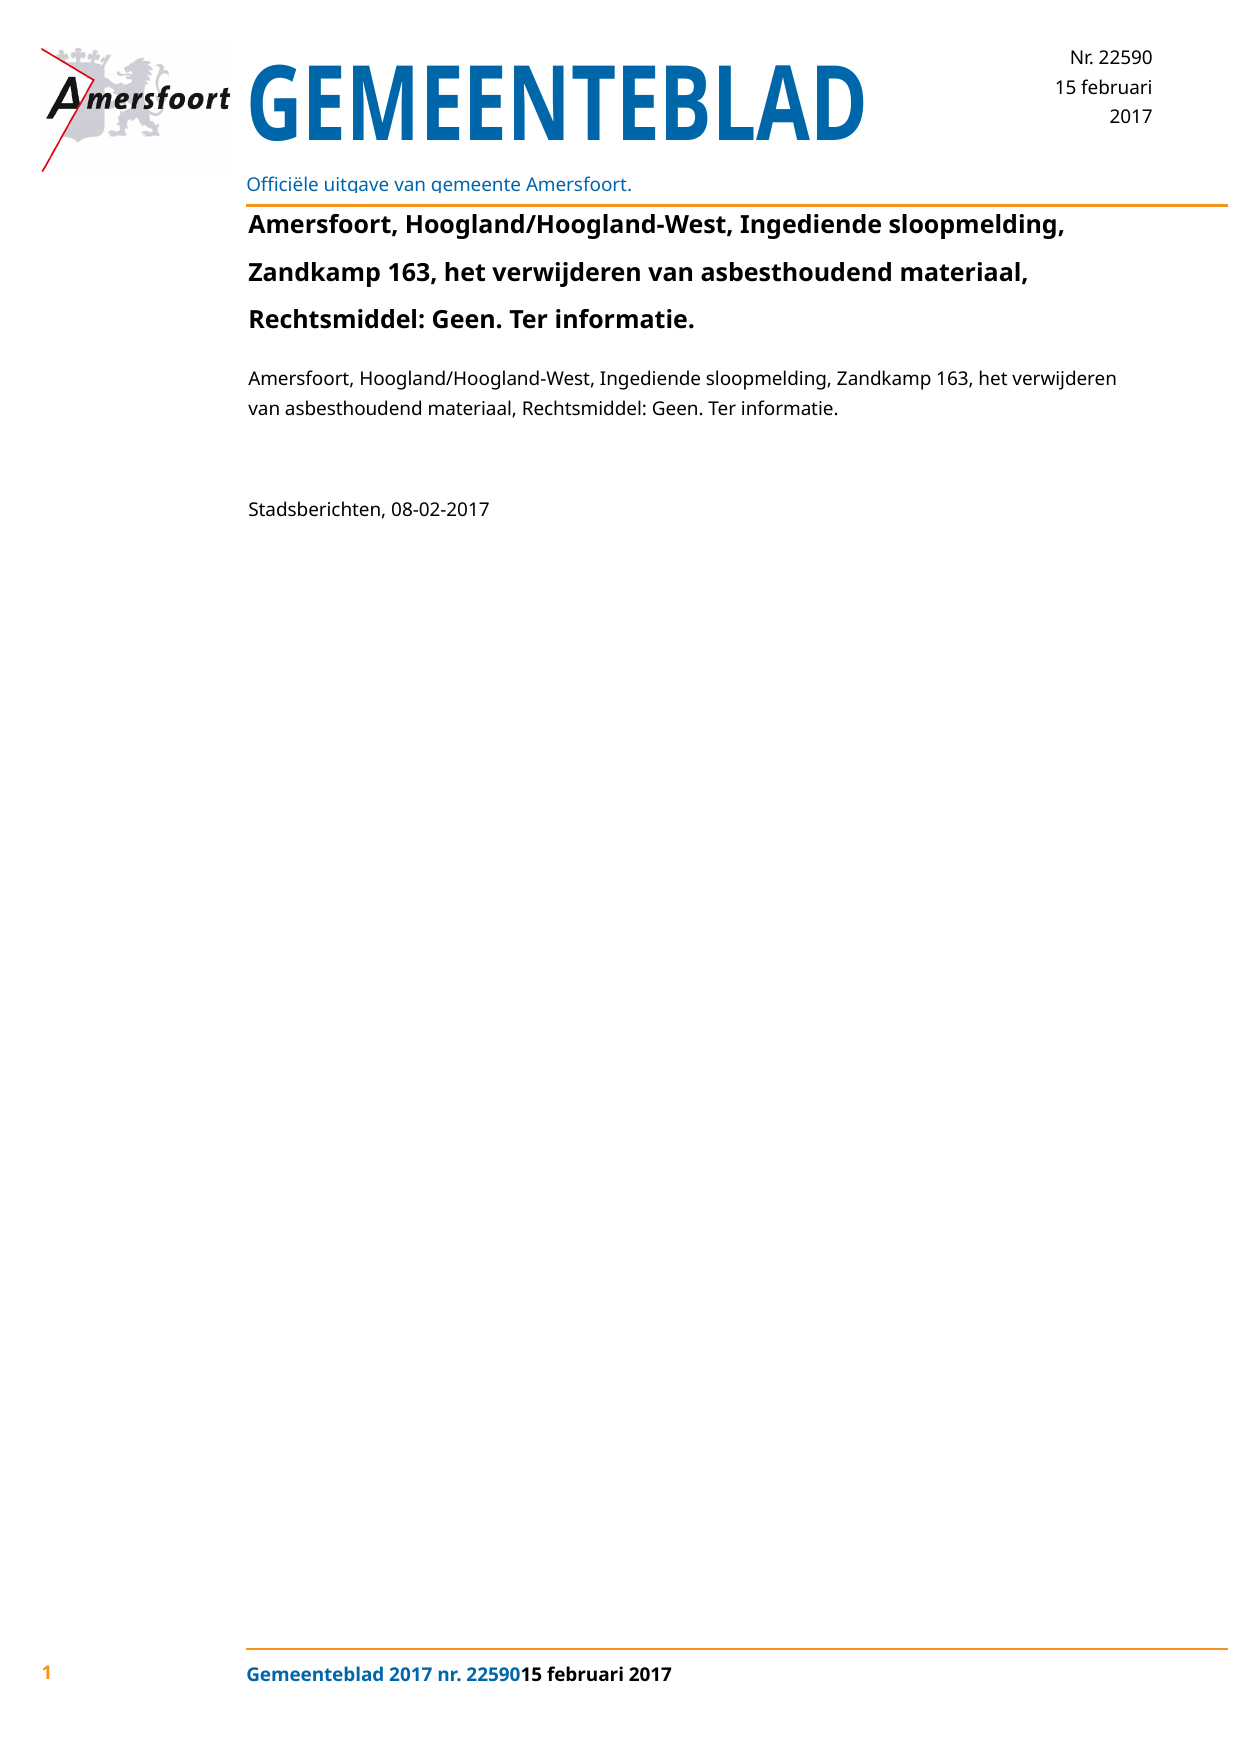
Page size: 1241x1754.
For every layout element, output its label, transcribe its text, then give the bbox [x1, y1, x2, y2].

text Amersfoort, Hoogland/Hoogland-West, Ingediende sloopmelding, Zandkamp 163, het verwijderen van asbesthoudend materiaal, Rechtsmiddel: Geen. Ter informatie. [248, 366, 1152, 421]
text Stadsberichten, 08-02-2017 [248, 496, 1152, 522]
text Amersfoort, Hoogland/Hoogland-West, Ingediende sloopmelding, Zandkamp 163, het verwijderen van asbesthoudend materiaal, Rechtsmiddel: Geen. Ter informatie. [248, 207, 1152, 336]
picture [41, 47, 231, 172]
